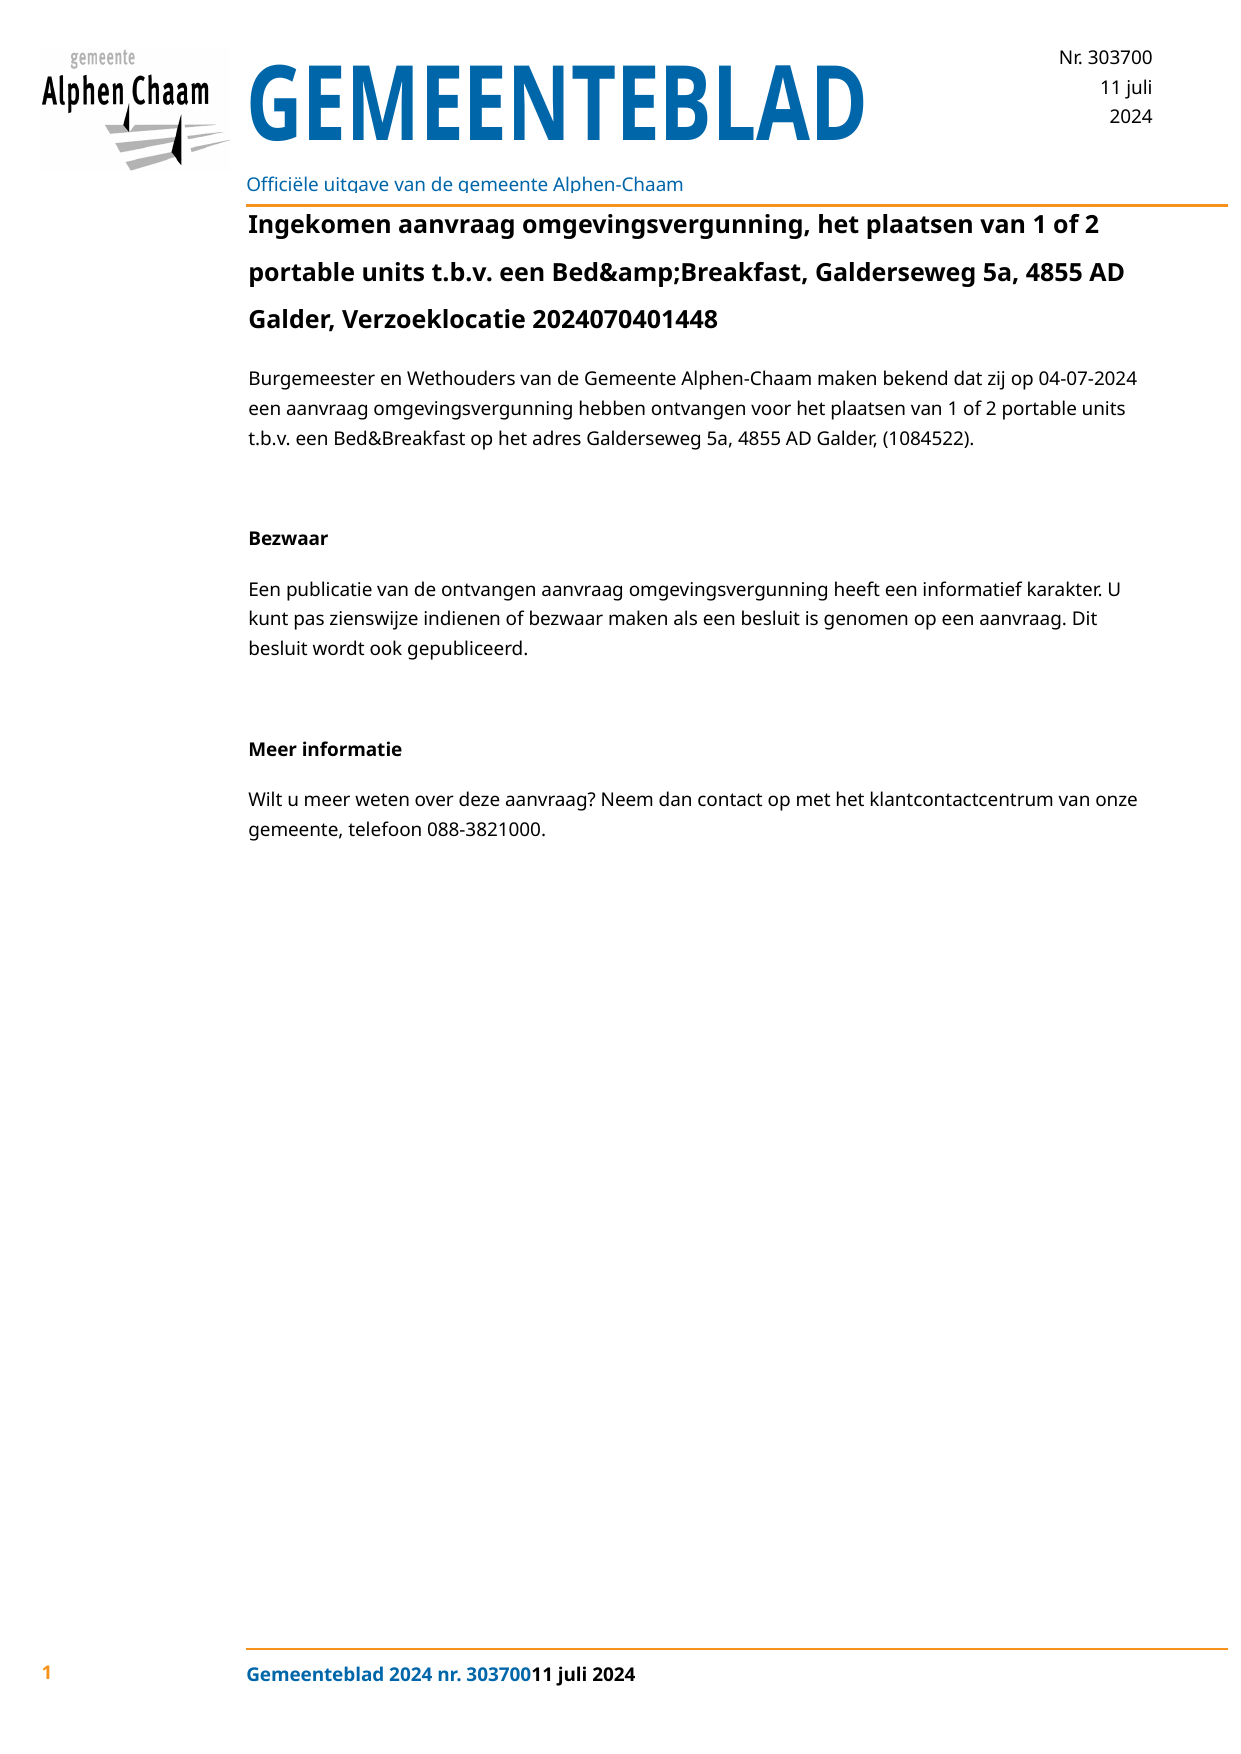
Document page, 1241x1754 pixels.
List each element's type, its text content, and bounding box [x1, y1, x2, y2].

text Een publicatie van de ontvangen aanvraag omgevingsvergunning heeft een informatief karakter. U kunt pas zienswijze indienen of bezwaar maken als een besluit is genomen op een aanvraag. Dit besluit wordt ook gepubliceerd. [248, 576, 1152, 661]
text Wilt u meer weten over deze aanvraag? Neem dan contact op met het klantcontactcentrum van onze gemeente, telefoon 088-3821000. [248, 786, 1152, 842]
text Bezwaar [248, 526, 1152, 551]
picture [41, 47, 231, 172]
text Ingekomen aanvraag omgevingsvergunning, het plaatsen van 1 of 2 portable units t.b.v. een Bed&amp;Breakfast, Galderseweg 5a, 4855 AD Galder, Verzoeklocatie 2024070401448 [248, 207, 1152, 336]
text Meer informatie [248, 736, 1152, 762]
text Burgemeester en Wethouders van de Gemeente Alphen-Chaam maken bekend dat zij op 04-07-2024 een aanvraag omgevingsvergunning hebben ontvangen voor het plaatsen van 1 of 2 portable units t.b.v. een Bed&Breakfast op het adres Galderseweg 5a, 4855 AD Galder, (1084522). [248, 366, 1152, 450]
